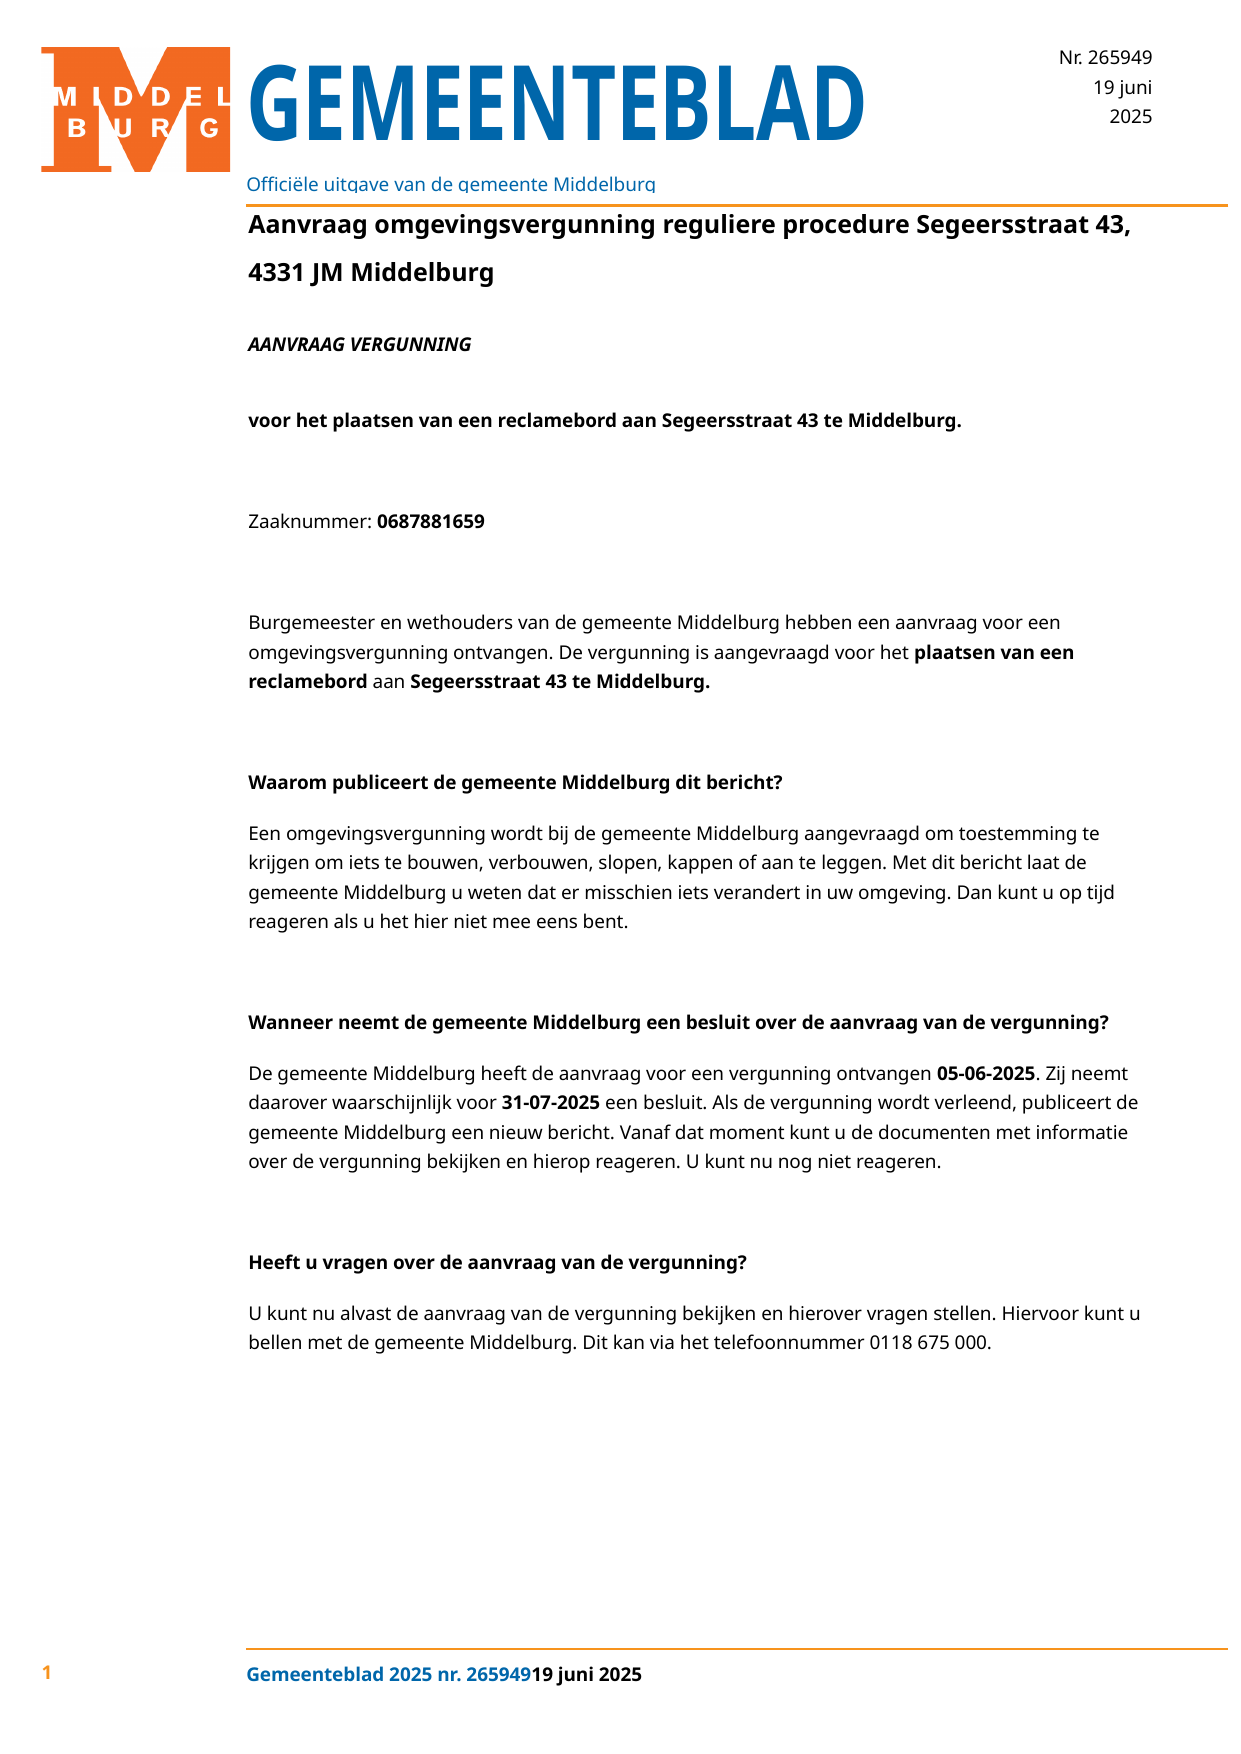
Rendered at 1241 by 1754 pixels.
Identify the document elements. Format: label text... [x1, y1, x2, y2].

text voor het plaatsen van een reclamebord aan Segeersstraat 43 te Middelburg. [248, 408, 1152, 433]
text AANVRAAG VERGUNNING [248, 331, 1152, 357]
text Waarom publiceert de gemeente Middelburg dit bericht? [248, 769, 1152, 795]
text U kunt nu alvast de aanvraag van de vergunning bekijken en hierover vragen stellen. Hiervoor kunt u bellen met de gemeente Middelburg. Dit kan via het telefoonnummer 0118 675 000. [248, 1300, 1152, 1355]
text Een omgevingsvergunning wordt bij de gemeente Middelburg aangevraagd om toestemming te krijgen om iets te bouwen, verbouwen, slopen, kappen of aan te leggen. Met dit bericht laat de gemeente Middelburg u weten dat er misschien iets verandert in uw omgeving. Dan kunt u op tijd reageren als u het hier niet mee eens bent. [248, 820, 1152, 934]
text Heeft u vragen over de aanvraag van de vergunning? [248, 1249, 1152, 1275]
text Aanvraag omgevingsvergunning reguliere procedure Segeersstraat 43, 4331 JM Middelburg [248, 207, 1152, 288]
picture [41, 47, 231, 172]
text Wanneer neemt de gemeente Middelburg een besluit over de aanvraag van de vergunning? [248, 1009, 1152, 1035]
text Burgemeester en wethouders van de gemeente Middelburg hebben een aanvraag voor een omgevingsvergunning ontvangen. De vergunning is aangevraagd voor het plaatsen van een reclamebord aan Segeersstraat 43 te Middelburg. [248, 609, 1152, 694]
text De gemeente Middelburg heeft de aanvraag voor een vergunning ontvangen 05-06-2025. Zij neemt daarover waarschijnlijk voor 31-07-2025 een besluit. Als de vergunning wordt verleend, publiceert de gemeente Middelburg een nieuw bericht. Vanaf dat moment kunt u de documenten met informatie over de vergunning bekijken en hierop reageren. U kunt nu nog niet reageren. [248, 1060, 1152, 1174]
text Zaaknummer: 0687881659 [248, 508, 1152, 534]
